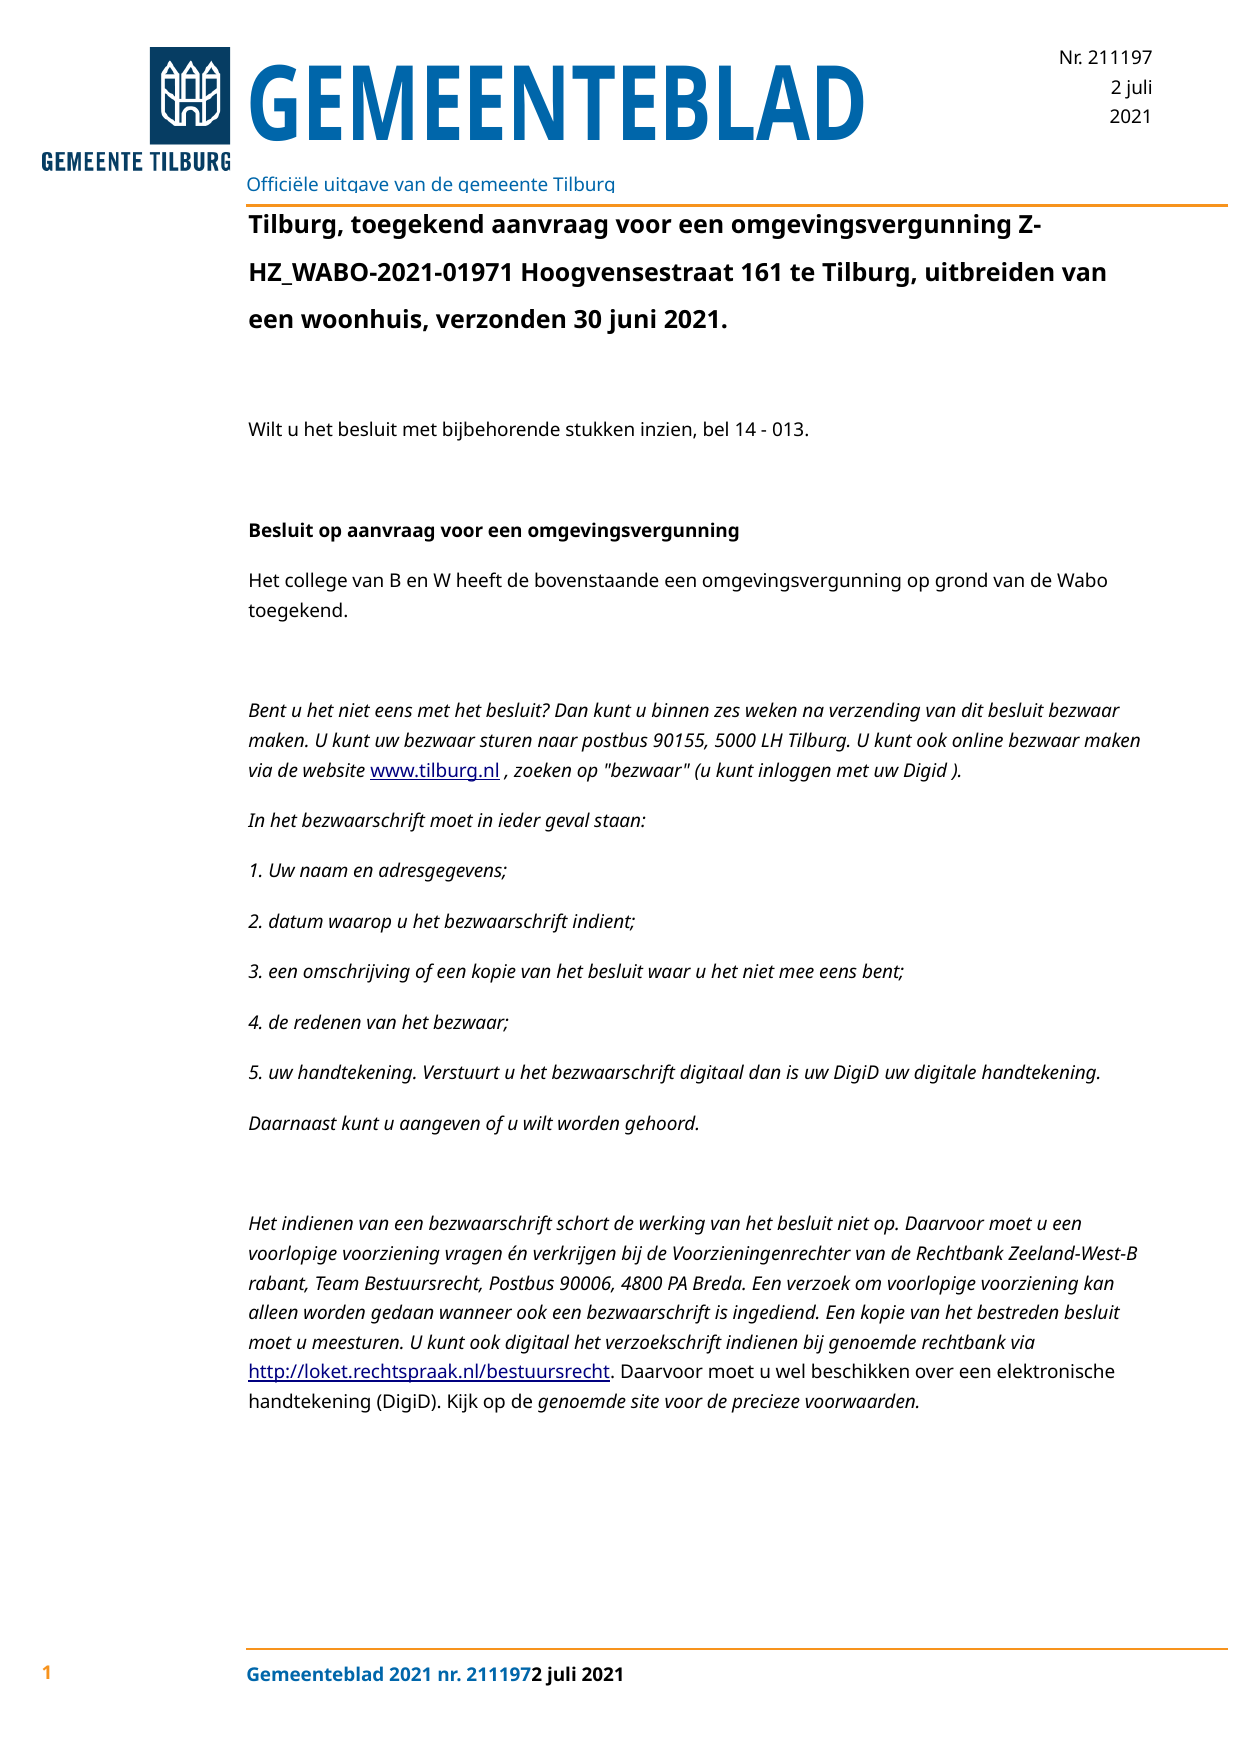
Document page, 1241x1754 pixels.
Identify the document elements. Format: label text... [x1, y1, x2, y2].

text Besluit op aanvraag voor een omgevingsvergunning [248, 517, 1152, 542]
text Het college van B en W heeft de bovenstaande een omgevingsvergunning op grond van de Wabo toegekend. [248, 567, 1152, 622]
text 3. een omschrijving of een kopie van het besluit waar u het niet mee eens bent; [248, 958, 1152, 984]
text Wilt u het besluit met bijbehorende stukken inzien, bel 14 - 013. [248, 416, 1152, 442]
text 5. uw handtekening. Verstuurt u het bezwaarschrift digitaal dan is uw DigiD uw digitale handtekening. [248, 1059, 1152, 1085]
text Bent u het niet eens met het besluit? Dan kunt u binnen zes weken na verzending van dit besluit bezwaar maken. U kunt uw bezwaar sturen naar postbus 90155, 5000 LH Tilburg. U kunt ook online bezwaar maken via de website www.tilburg.nl , zoeken op "bezwaar" (u kunt inloggen met uw Digid ). [248, 698, 1152, 782]
text Het indienen van een bezwaarschrift schort de werking van het besluit niet op. Daarvoor moet u een voorlopige voorziening vragen én verkrijgen bij de Voorzieningenrechter van de Rechtbank Zeeland-West-B rabant, Team Bestuursrecht, Postbus 90006, 4800 PA Breda. Een verzoek om voorlopige voorziening kan alleen worden gedaan wanneer ook een bezwaarschrift is ingediend. Een kopie van het bestreden besluit moet u meesturen. U kunt ook digitaal het verzoekschrift indienen bij genoemde rechtbank via http://loket.rechtspraak.nl/bestuursrecht. Daarvoor moet u wel beschikken over een elektronische handtekening (DigiD). Kijk op de genoemde site voor de precieze voorwaarden. [248, 1211, 1152, 1414]
text 1. Uw naam en adresgegevens; [248, 858, 1152, 883]
text Tilburg, toegekend aanvraag voor een omgevingsvergunning Z-HZ_WABO-2021-01971 Hoogvensestraat 161 te Tilburg, uitbreiden van een woonhuis, verzonden 30 juni 2021. [248, 207, 1152, 336]
text Daarnaast kunt u aangeven of u wilt worden gehoord. [248, 1110, 1152, 1135]
text In het bezwaarschrift moet in ieder geval staan: [248, 807, 1152, 833]
picture [41, 47, 231, 172]
text 4. de redenen van het bezwaar; [248, 1009, 1152, 1034]
text 2. datum waarop u het bezwaarschrift indient; [248, 908, 1152, 934]
